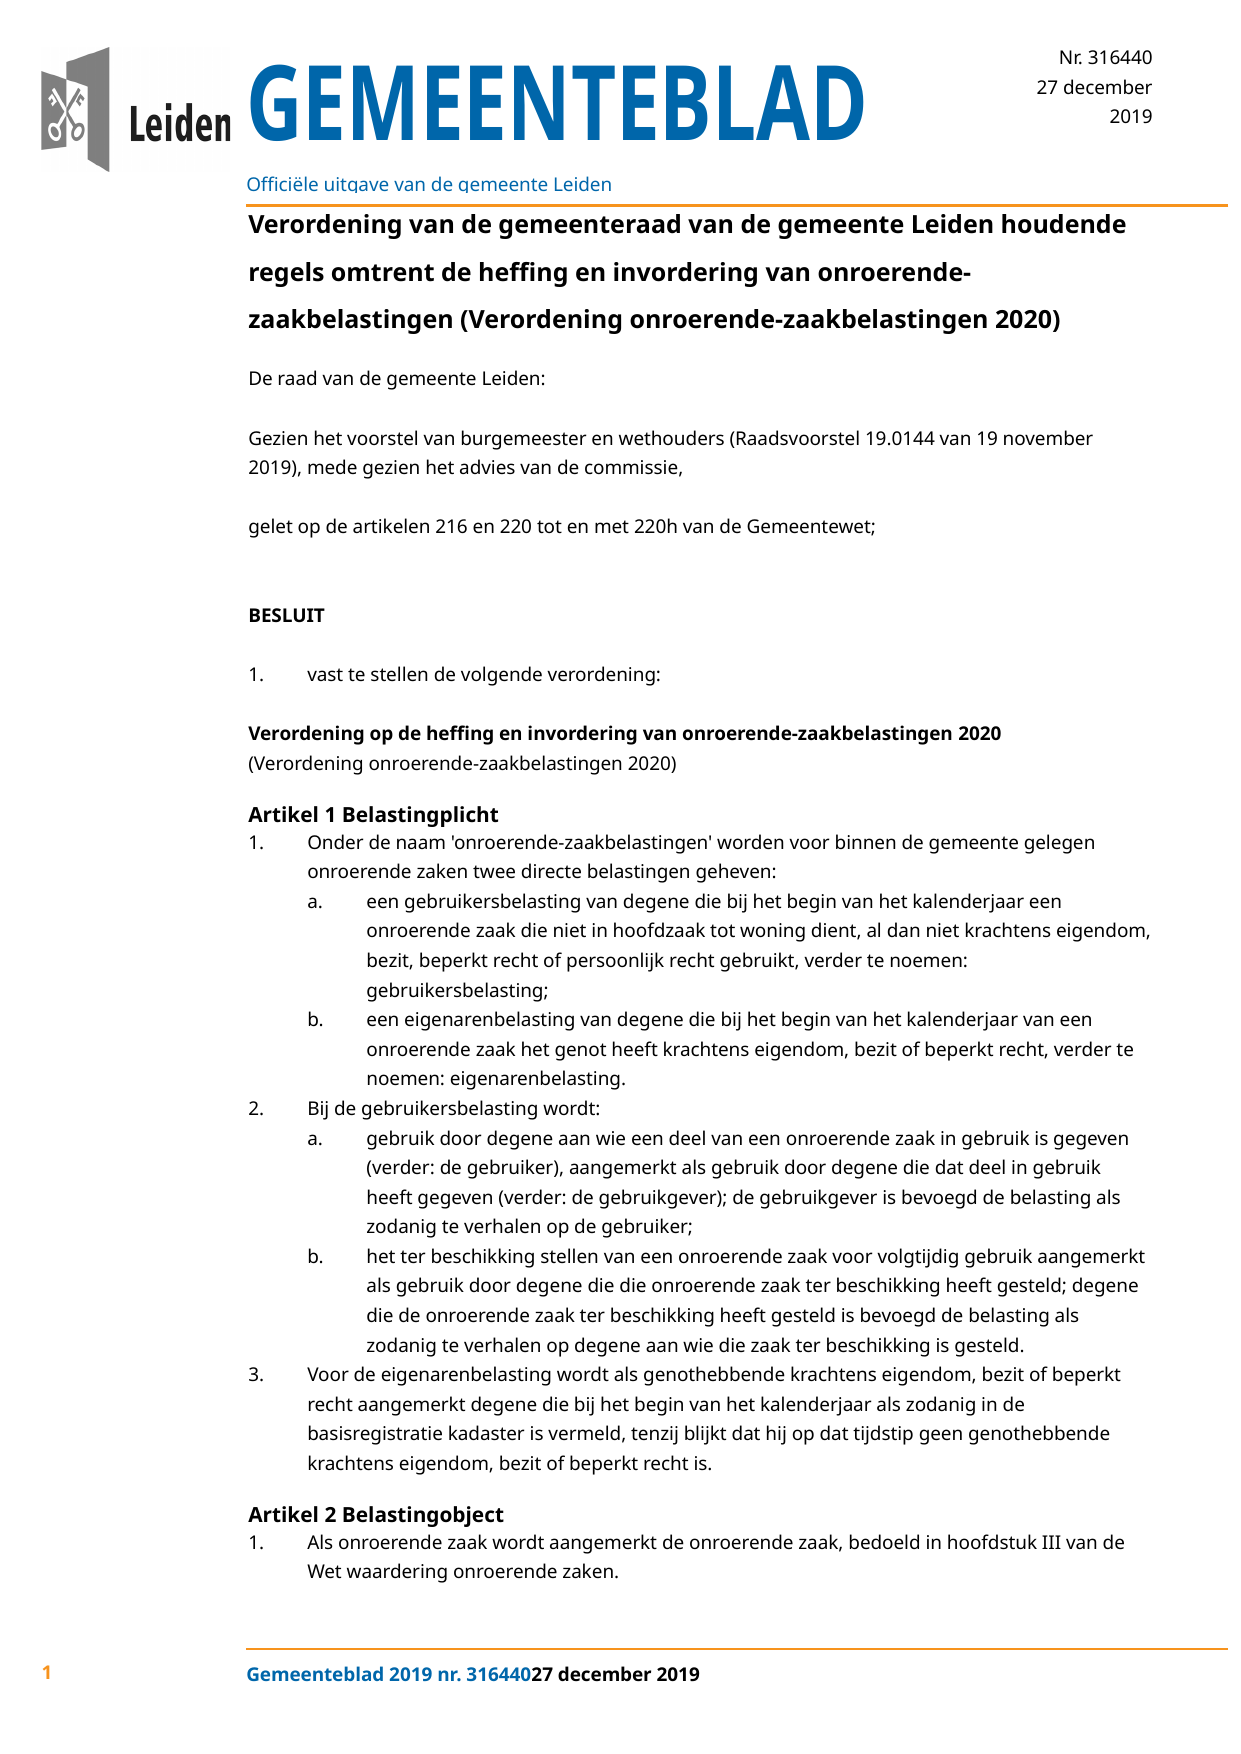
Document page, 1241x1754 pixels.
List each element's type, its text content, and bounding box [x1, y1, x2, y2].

text Artikel 2 Belastingobject [248, 1501, 1152, 1529]
list het ter beschikking stellen van een onroerende zaak voor volgtijdig gebruik aangemerkt als gebruik door degene die die onroerende zaak ter beschikking heeft gesteld; degene die de onroerende zaak ter beschikking heeft gesteld is bevoegd de belasting als zodanig te verhalen op degene aan wie die zaak ter beschikking is gesteld. [307, 1243, 1152, 1358]
text BESLUIT [248, 602, 1152, 628]
list een gebruikersbelasting van degene die bij het begin van het kalenderjaar een onroerende zaak die niet in hoofdzaak tot woning dient, al dan niet krachtens eigendom, bezit, beperkt recht of persoonlijk recht gebruikt, verder te noemen: gebruikersbelasting; [307, 888, 1152, 1003]
text (Verordening onroerende-zaakbelastingen 2020) [248, 750, 1152, 776]
text Artikel 1 Belastingplicht [248, 801, 1152, 829]
list Als onroerende zaak wordt aangemerkt de onroerende zaak, bedoeld in hoofdstuk III van de Wet waardering onroerende zaken. [248, 1529, 1152, 1584]
list Bij de gebruikersbelasting wordt: [248, 1095, 1152, 1121]
list Onder de naam 'onroerende-zaakbelastingen' worden voor binnen de gemeente gelegen onroerende zaken twee directe belastingen geheven: [248, 829, 1152, 884]
list vast te stellen de volgende verordening: [248, 661, 1152, 687]
text gelet op de artikelen 216 en 220 tot en met 220h van de Gemeentewet; [248, 513, 1152, 539]
list een eigenarenbelasting van degene die bij het begin van het kalenderjaar van een onroerende zaak het genot heeft krachtens eigendom, bezit of beperkt recht, verder te noemen: eigenarenbelasting. [307, 1006, 1152, 1091]
list Voor de eigenarenbelasting wordt als genothebbende krachtens eigendom, bezit of beperkt recht aangemerkt degene die bij het begin van het kalenderjaar als zodanig in de basisregistratie kadaster is vermeld, tenzij blijkt dat hij op dat tijdstip geen genothebbende krachtens eigendom, bezit of beperkt recht is. [248, 1361, 1152, 1476]
list gebruik door degene aan wie een deel van een onroerende zaak in gebruik is gegeven (verder: de gebruiker), aangemerkt als gebruik door degene die dat deel in gebruik heeft gegeven (verder: de gebruikgever); de gebruikgever is bevoegd de belasting als zodanig te verhalen op de gebruiker; [307, 1125, 1152, 1239]
text Verordening van de gemeenteraad van de gemeente Leiden houdende regels omtrent de heffing en invordering van onroerende-zaakbelastingen (Verordening onroerende-zaakbelastingen 2020) [248, 207, 1152, 336]
picture [41, 47, 231, 172]
text De raad van de gemeente Leiden: [248, 366, 1152, 391]
text Gezien het voorstel van burgemeester en wethouders (Raadsvoorstel 19.0144 van 19 november 2019), mede gezien het advies van de commissie, [248, 425, 1152, 480]
text Verordening op de heffing en invordering van onroerende-zaakbelastingen 2020 [248, 721, 1152, 746]
